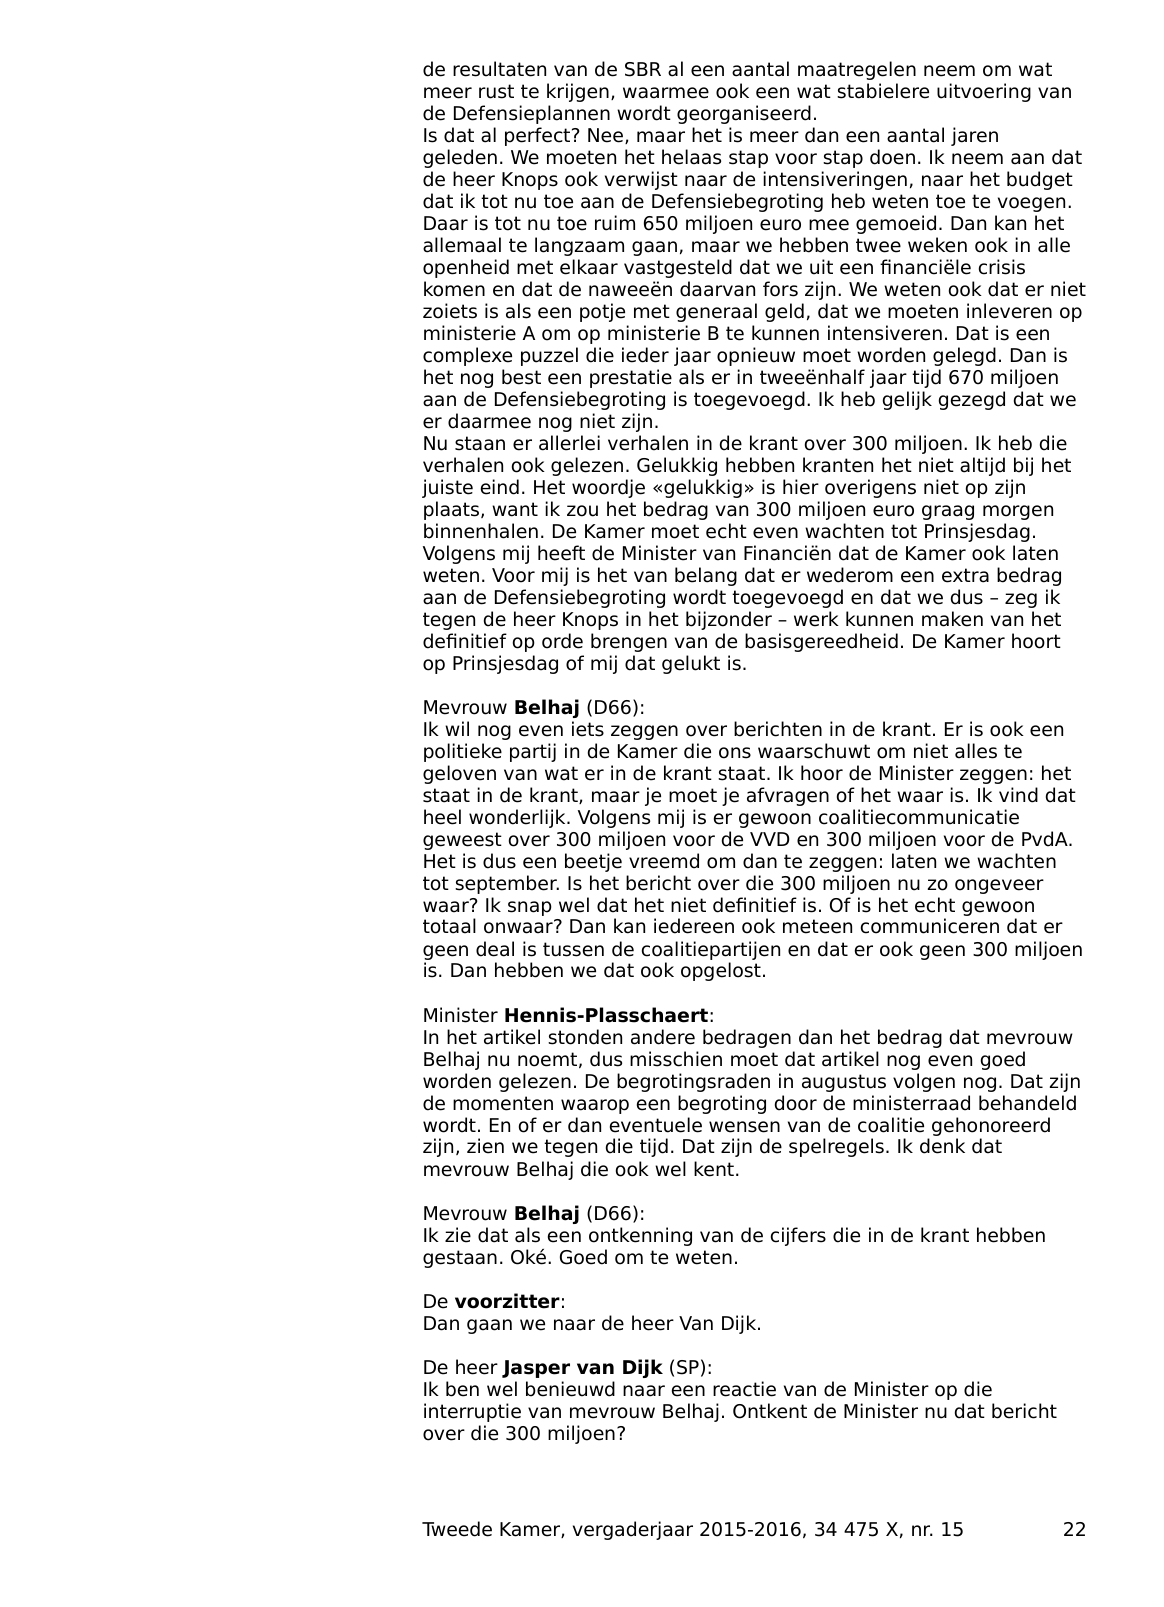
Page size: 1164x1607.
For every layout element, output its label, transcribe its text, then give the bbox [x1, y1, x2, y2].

text Nu staan er allerlei verhalen in de krant over 300 miljoen. Ik heb die verhalen ook gelezen. Gelukkig hebben kranten het niet altijd bij het juiste eind. Het woordje «gelukkig» is hier overigens niet op zijn plaats, want ik zou het bedrag van 300 miljoen euro graag morgen binnenhalen. De Kamer moet echt even wachten tot Prinsjesdag. Volgens mij heeft de Minister van Financiën dat de Kamer ook laten weten. Voor mij is het van belang dat er wederom een extra bedrag aan de Defensiebegroting wordt toegevoegd en dat we dus – zeg ik tegen de heer Knops in het bijzonder – werk kunnen maken van het definitief op orde brengen van de basisgereedheid. De Kamer hoort op Prinsjesdag of mij dat gelukt is. [422, 433, 1087, 674]
text Ik wil nog even iets zeggen over berichten in de krant. Er is ook een politieke partij in de Kamer die ons waarschuwt om niet alles te geloven van wat er in de krant staat. Ik hoor de Minister zeggen: het staat in de krant, maar je moet je afvragen of het waar is. Ik vind dat heel wonderlijk. Volgens mij is er gewoon coalitiecommunicatie geweest over 300 miljoen voor de VVD en 300 miljoen voor de PvdA. Het is dus een beetje vreemd om dan te zeggen: laten we wachten tot september. Is het bericht over die 300 miljoen nu zo ongeveer waar? Ik snap wel dat het niet definitief is. Of is het echt gewoon totaal onwaar? Dan kan iedereen ook meteen communiceren dat er geen deal is tussen de coalitiepartijen en dat er ook geen 300 miljoen is. Dan hebben we dat ook opgelost. [422, 719, 1087, 982]
text Is dat al perfect? Nee, maar het is meer dan een aantal jaren geleden. We moeten het helaas stap voor stap doen. Ik neem aan dat de heer Knops ook verwijst naar de intensiveringen, naar het budget dat ik tot nu toe aan de Defensiebegroting heb weten toe te voegen. Daar is tot nu toe ruim 650 miljoen euro mee gemoeid. Dan kan het allemaal te langzaam gaan, maar we hebben twee weken ook in alle openheid met elkaar vastgesteld dat we uit een financiële crisis komen en dat de naweeën daarvan fors zijn. We weten ook dat er niet zoiets is als een potje met generaal geld, dat we moeten inleveren op ministerie A om op ministerie B te kunnen intensiveren. Dat is een complexe puzzel die ieder jaar opnieuw moet worden gelegd. Dan is het nog best een prestatie als er in tweeënhalf jaar tijd 670 miljoen aan de Defensiebegroting is toegevoegd. Ik heb gelijk gezegd dat we er daarmee nog niet zijn. [422, 125, 1087, 433]
text De heer Jasper van Dijk (SP): [422, 1357, 1087, 1379]
text Minister Hennis-Plasschaert: [422, 1004, 1087, 1027]
text De voorzitter: [422, 1291, 1087, 1313]
text Dan gaan we naar de heer Van Dijk. [422, 1313, 1087, 1335]
text de resultaten van de SBR al een aantal maatregelen neem om wat meer rust te krijgen, waarmee ook een wat stabielere uitvoering van de Defensieplannen wordt georganiseerd. [422, 59, 1087, 125]
text Mevrouw Belhaj (D66): [422, 697, 1087, 719]
text Ik zie dat als een ontkenning van de cijfers die in de krant hebben gestaan. Oké. Goed om te weten. [422, 1224, 1087, 1268]
text Mevrouw Belhaj (D66): [422, 1203, 1087, 1224]
text In het artikel stonden andere bedragen dan het bedrag dat mevrouw Belhaj nu noemt, dus misschien moet dat artikel nog even goed worden gelezen. De begrotingsraden in augustus volgen nog. Dat zijn de momenten waarop een begroting door de ministerraad behandeld wordt. En of er dan eventuele wensen van de coalitie gehonoreerd zijn, zien we tegen die tijd. Dat zijn de spelregels. Ik denk dat mevrouw Belhaj die ook wel kent. [422, 1027, 1087, 1180]
text Ik ben wel benieuwd naar een reactie van de Minister op die interruptie van mevrouw Belhaj. Ontkent de Minister nu dat bericht over die 300 miljoen? [422, 1379, 1087, 1445]
